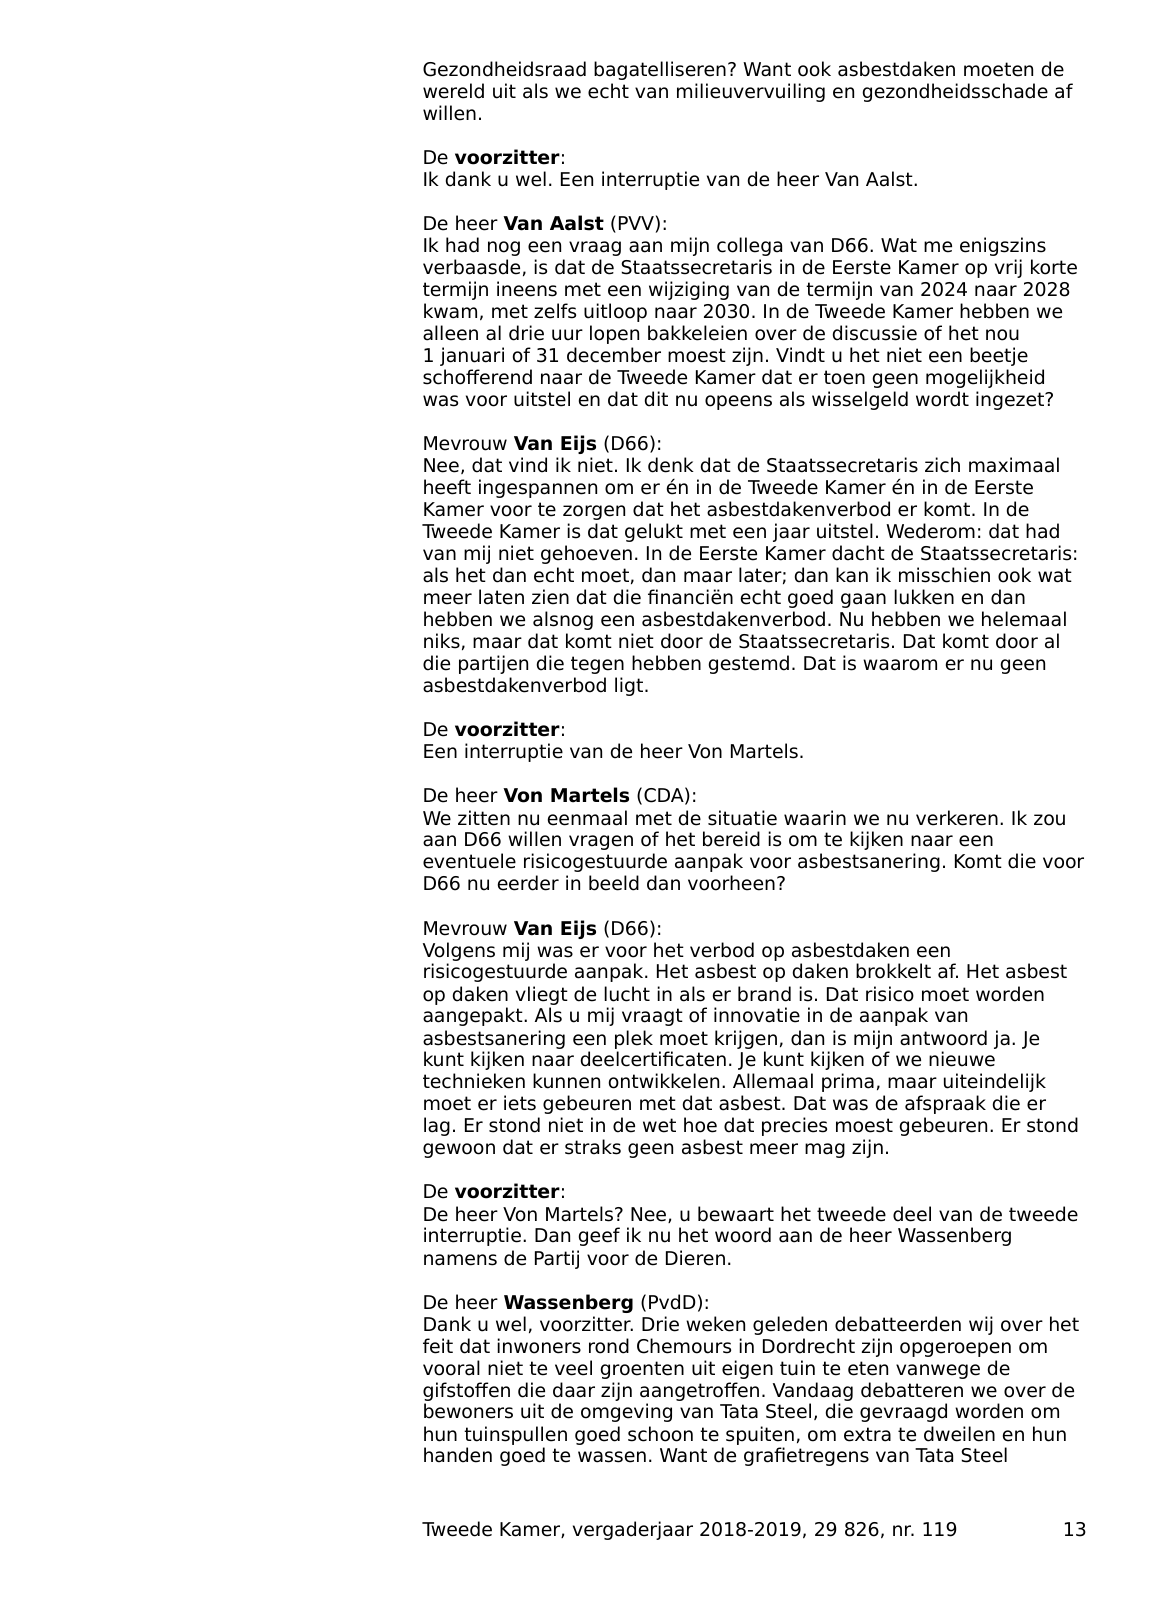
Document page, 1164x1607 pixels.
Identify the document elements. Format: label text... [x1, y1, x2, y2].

text Gezondheidsraad bagatelliseren? Want ook asbestdaken moeten de wereld uit als we echt van milieuvervuiling en gezondheidsschade af willen. [422, 59, 1087, 125]
text De heer Von Martels? Nee, u bewaart het tweede deel van de tweede interruptie. Dan geef ik nu het woord aan de heer Wassenberg namens de Partij voor de Dieren. [422, 1203, 1087, 1269]
text We zitten nu eenmaal met de situatie waarin we nu verkeren. Ik zou aan D66 willen vragen of het bereid is om te kijken naar een eventuele risicogestuurde aanpak voor asbestsanering. Komt die voor D66 nu eerder in beeld dan voorheen? [422, 807, 1087, 895]
text Ik had nog een vraag aan mijn collega van D66. Wat me enigszins verbaasde, is dat de Staatssecretaris in de Eerste Kamer op vrij korte termijn ineens met een wijziging van de termijn van 2024 naar 2028 kwam, met zelfs uitloop naar 2030. In de Tweede Kamer hebben we alleen al drie uur lopen bakkeleien over de discussie of het nou 1 januari of 31 december moest zijn. Vindt u het niet een beetje schofferend naar de Tweede Kamer dat er toen geen mogelijkheid was voor uitstel en dat dit nu opeens als wisselgeld wordt ingezet? [422, 235, 1087, 411]
text Mevrouw Van Eijs (D66): [422, 917, 1087, 939]
text De voorzitter: [422, 1181, 1087, 1203]
text Nee, dat vind ik niet. Ik denk dat de Staatssecretaris zich maximaal heeft ingespannen om er én in de Tweede Kamer én in de Eerste Kamer voor te zorgen dat het asbestdakenverbod er komt. In de Tweede Kamer is dat gelukt met een jaar uitstel. Wederom: dat had van mij niet gehoeven. In de Eerste Kamer dacht de Staatssecretaris: als het dan echt moet, dan maar later; dan kan ik misschien ook wat meer laten zien dat die financiën echt goed gaan lukken en dan hebben we alsnog een asbestdakenverbod. Nu hebben we helemaal niks, maar dat komt niet door de Staatssecretaris. Dat komt door al die partijen die tegen hebben gestemd. Dat is waarom er nu geen asbestdakenverbod ligt. [422, 455, 1087, 697]
text Ik dank u wel. Een interruptie van de heer Van Aalst. [422, 169, 1087, 191]
text Volgens mij was er voor het verbod op asbestdaken een risicogestuurde aanpak. Het asbest op daken brokkelt af. Het asbest op daken vliegt de lucht in als er brand is. Dat risico moet worden aangepakt. Als u mij vraagt of innovatie in de aanpak van asbestsanering een plek moet krijgen, dan is mijn antwoord ja. Je kunt kijken naar deelcertificaten. Je kunt kijken of we nieuwe technieken kunnen ontwikkelen. Allemaal prima, maar uiteindelijk moet er iets gebeuren met dat asbest. Dat was de afspraak die er lag. Er stond niet in de wet hoe dat precies moest gebeuren. Er stond gewoon dat er straks geen asbest meer mag zijn. [422, 939, 1087, 1159]
text Een interruptie van de heer Von Martels. [422, 741, 1087, 763]
text Mevrouw Van Eijs (D66): [422, 433, 1087, 455]
text De voorzitter: [422, 147, 1087, 169]
text Dank u wel, voorzitter. Drie weken geleden debatteerden wij over het feit dat inwoners rond Chemours in Dordrecht zijn opgeroepen om vooral niet te veel groenten uit eigen tuin te eten vanwege de gifstoffen die daar zijn aangetroffen. Vandaag debatteren we over de bewoners uit de omgeving van Tata Steel, die gevraagd worden om hun tuinspullen goed schoon te spuiten, om extra te dweilen en hun handen goed te wassen. Want de grafietregens van Tata Steel [422, 1313, 1087, 1467]
text De heer Van Aalst (PVV): [422, 213, 1087, 235]
text De heer Von Martels (CDA): [422, 785, 1087, 807]
text De voorzitter: [422, 719, 1087, 741]
text De heer Wassenberg (PvdD): [422, 1292, 1087, 1313]
